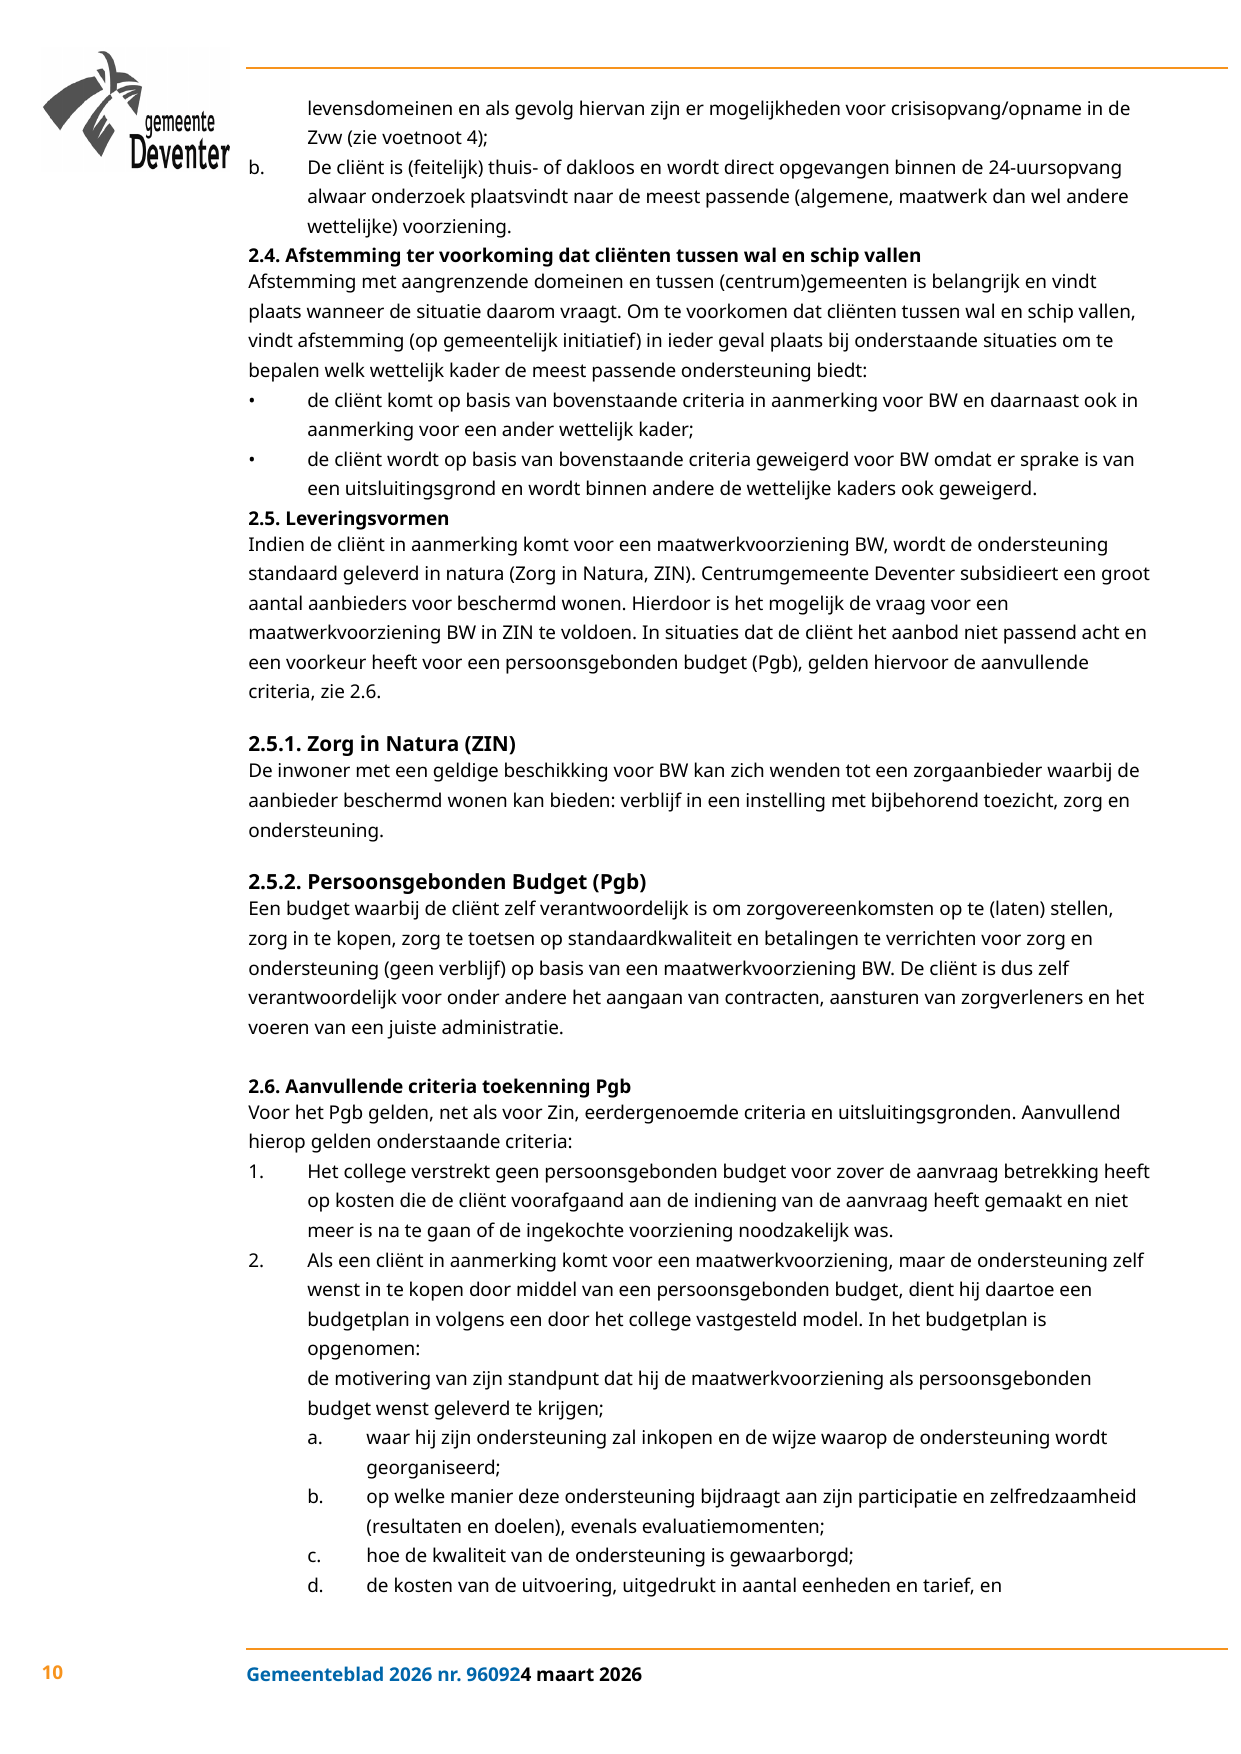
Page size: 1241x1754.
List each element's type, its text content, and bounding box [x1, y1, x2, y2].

text Afstemming met aangrenzende domeinen en tussen (centrum)gemeenten is belangrijk en vindt plaats wanneer de situatie daarom vraagt. Om te voorkomen dat cliënten tussen wal en schip vallen, vindt afstemming (op gemeentelijk initiatief) in ieder geval plaats bij onderstaande situaties om te bepalen welk wettelijk kader de meest passende ondersteuning biedt: [248, 268, 1152, 383]
list Als een cliënt in aanmerking komt voor een maatwerkvoorziening, maar de ondersteuning zelf wenst in te kopen door middel van een persoonsgebonden budget, dient hij daartoe een budgetplan in volgens een door het college vastgesteld model. In het budgetplan is opgenomen: [248, 1247, 1152, 1361]
text Indien de cliënt in aanmerking komt voor een maatwerkvoorziening BW, wordt de ondersteuning standaard geleverd in natura (Zorg in Natura, ZIN). Centrumgemeente Deventer subsidieert een groot aantal aanbieders voor beschermd wonen. Hierdoor is het mogelijk de vraag voor een maatwerkvoorziening BW in ZIN te voldoen. In situaties dat de cliënt het aanbod niet passend acht en een voorkeur heeft voor een persoonsgebonden budget (Pgb), gelden hiervoor de aanvullende criteria, zie 2.6. [248, 531, 1152, 704]
list waar hij zijn ondersteuning zal inkopen en de wijze waarop de ondersteuning wordt georganiseerd; [307, 1424, 1152, 1479]
list levensdomeinen en als gevolg hiervan zijn er mogelijkheden voor crisisopvang/opname in de Zvw (zie voetnoot 4); [248, 95, 1152, 150]
text 2.4. Afstemming ter voorkoming dat cliënten tussen wal en schip vallen [248, 243, 1152, 268]
list de kosten van de uitvoering, uitgedrukt in aantal eenheden en tarief, en [307, 1572, 1152, 1598]
list hoe de kwaliteit van de ondersteuning is gewaarborgd; [307, 1543, 1152, 1568]
list de cliënt wordt op basis van bovenstaande criteria geweigerd voor BW omdat er sprake is van een uitsluitingsgrond en wordt binnen andere de wettelijke kaders ook geweigerd. [248, 446, 1152, 501]
text Voor het Pgb gelden, net als voor Zin, eerdergenoemde criteria en uitsluitingsgronden. Aanvullend hierop gelden onderstaande criteria: [248, 1099, 1152, 1154]
text 2.5. Leveringsvormen [248, 505, 1152, 531]
list Het college verstrekt geen persoonsgebonden budget voor zover de aanvraag betrekking heeft op kosten die de cliënt voorafgaand aan de indiening van de aanvraag heeft gemaakt en niet meer is na te gaan of de ingekochte voorziening noodzakelijk was. [248, 1158, 1152, 1243]
text 2.5.2. Persoonsgebonden Budget (Pgb) [248, 867, 1152, 896]
text De inwoner met een geldige beschikking voor BW kan zich wenden tot een zorgaanbieder waarbij de aanbieder beschermd wonen kan bieden: verblijf in een instelling met bijbehorend toezicht, zorg en ondersteuning. [248, 758, 1152, 842]
list de motivering van zijn standpunt dat hij de maatwerkvoorziening als persoonsgebonden budget wenst geleverd te krijgen; [248, 1365, 1152, 1420]
picture [41, 47, 231, 172]
text 2.5.1. Zorg in Natura (ZIN) [248, 729, 1152, 758]
list De cliënt is (feitelijk) thuis- of dakloos en wordt direct opgevangen binnen de 24-uursopvang alwaar onderzoek plaatsvindt naar de meest passende (algemene, maatwerk dan wel andere wettelijke) voorziening. [248, 154, 1152, 239]
list de cliënt komt op basis van bovenstaande criteria in aanmerking voor BW en daarnaast ook in aanmerking voor een ander wettelijk kader; [248, 387, 1152, 442]
text Een budget waarbij de cliënt zelf verantwoordelijk is om zorgovereenkomsten op te (laten) stellen, zorg in te kopen, zorg te toetsen op standaardkwaliteit en betalingen te verrichten voor zorg en ondersteuning (geen verblijf) op basis van een maatwerkvoorziening BW. De cliënt is dus zelf verantwoordelijk voor onder andere het aangaan van contracten, aansturen van zorgverleners en het voeren van een juiste administratie. [248, 896, 1152, 1040]
list op welke manier deze ondersteuning bijdraagt aan zijn participatie en zelfredzaamheid (resultaten en doelen), evenals evaluatiemomenten; [307, 1483, 1152, 1539]
text 2.6. Aanvullende criteria toekenning Pgb [248, 1073, 1152, 1099]
